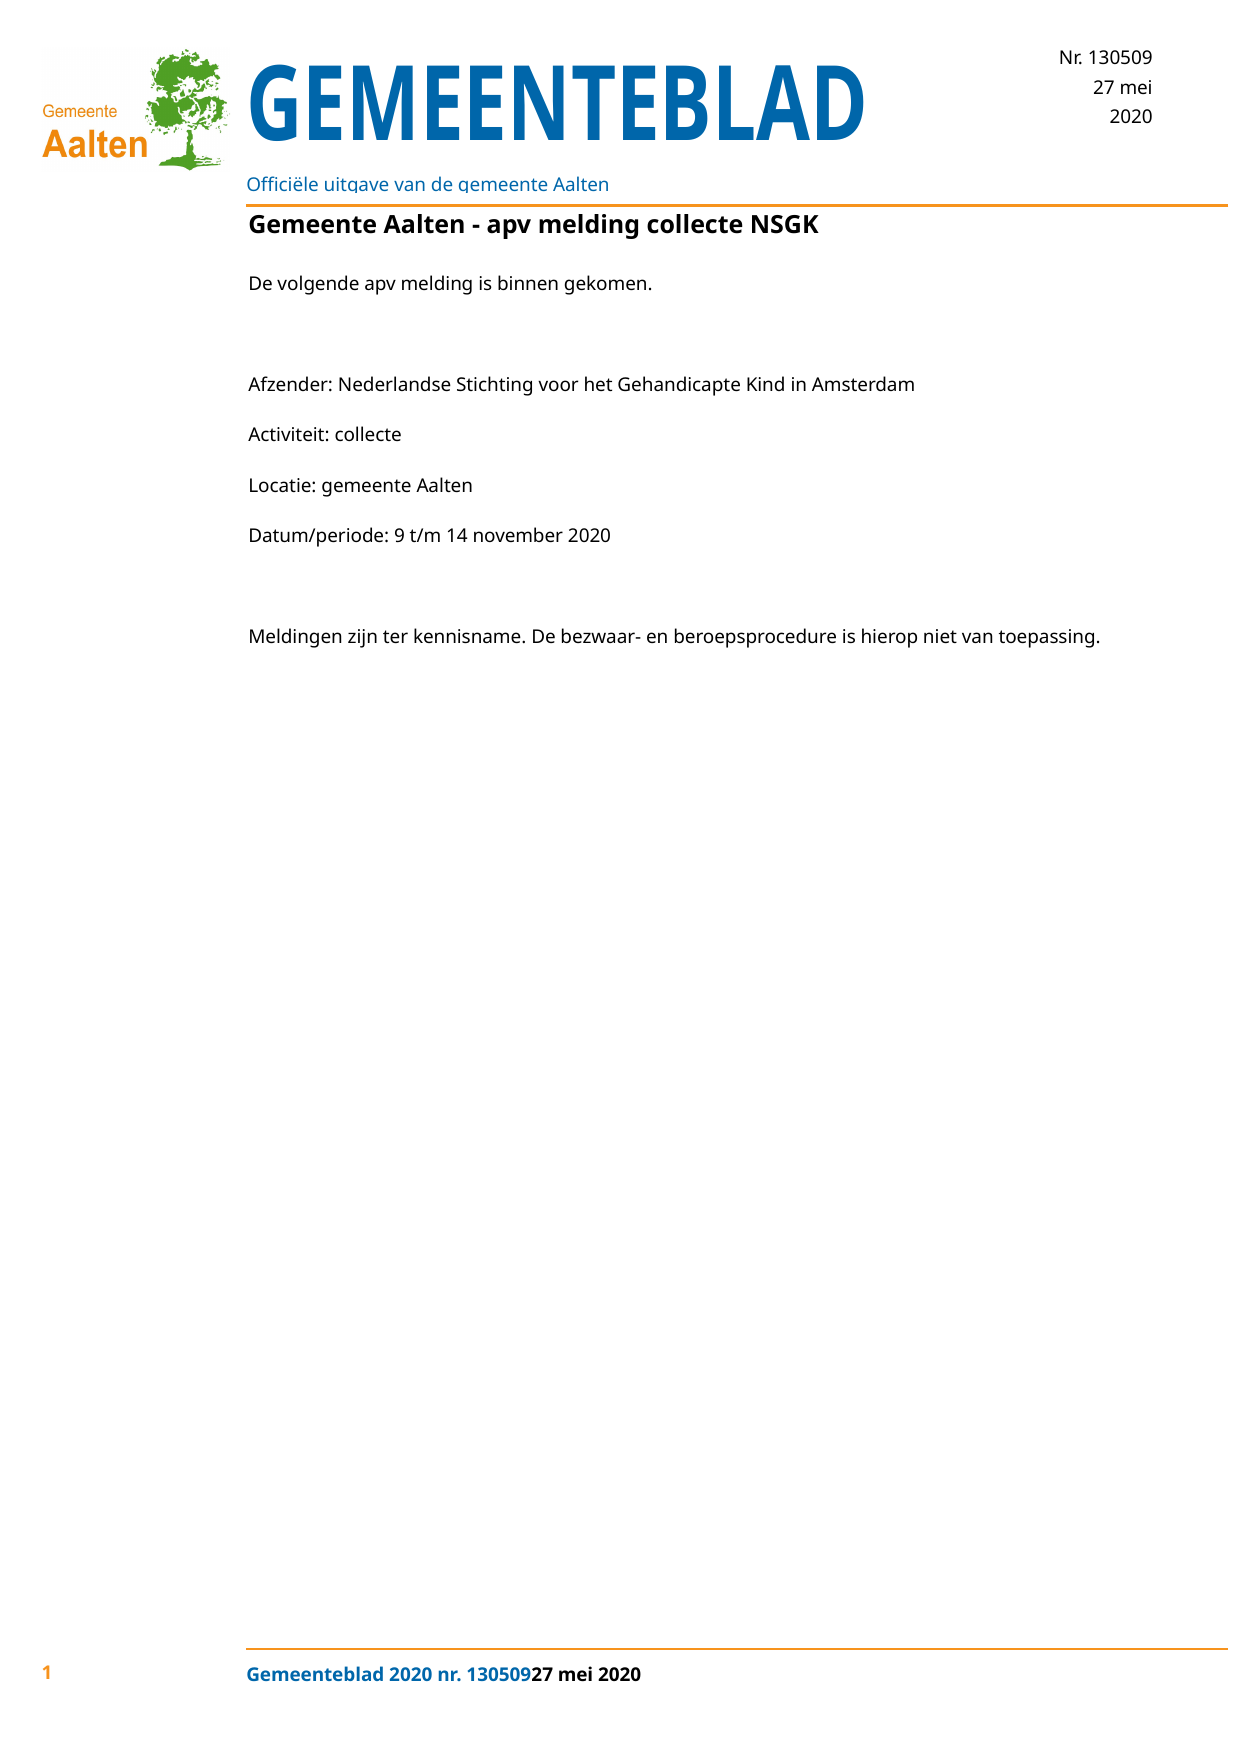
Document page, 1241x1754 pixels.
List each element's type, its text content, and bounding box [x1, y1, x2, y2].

text Activiteit: collecte [248, 422, 1152, 447]
text De volgende apv melding is binnen gekomen. [248, 270, 1152, 296]
text Locatie: gemeente Aalten [248, 472, 1152, 498]
text Gemeente Aalten - apv melding collecte NSGK [248, 207, 1152, 241]
text Datum/periode: 9 t/m 14 november 2020 [248, 522, 1152, 548]
picture [41, 47, 231, 172]
text Afzender: Nederlandse Stichting voor het Gehandicapte Kind in Amsterdam [248, 371, 1152, 397]
text Meldingen zijn ter kennisname. De bezwaar- en beroepsprocedure is hierop niet van toepassing. [248, 623, 1152, 649]
